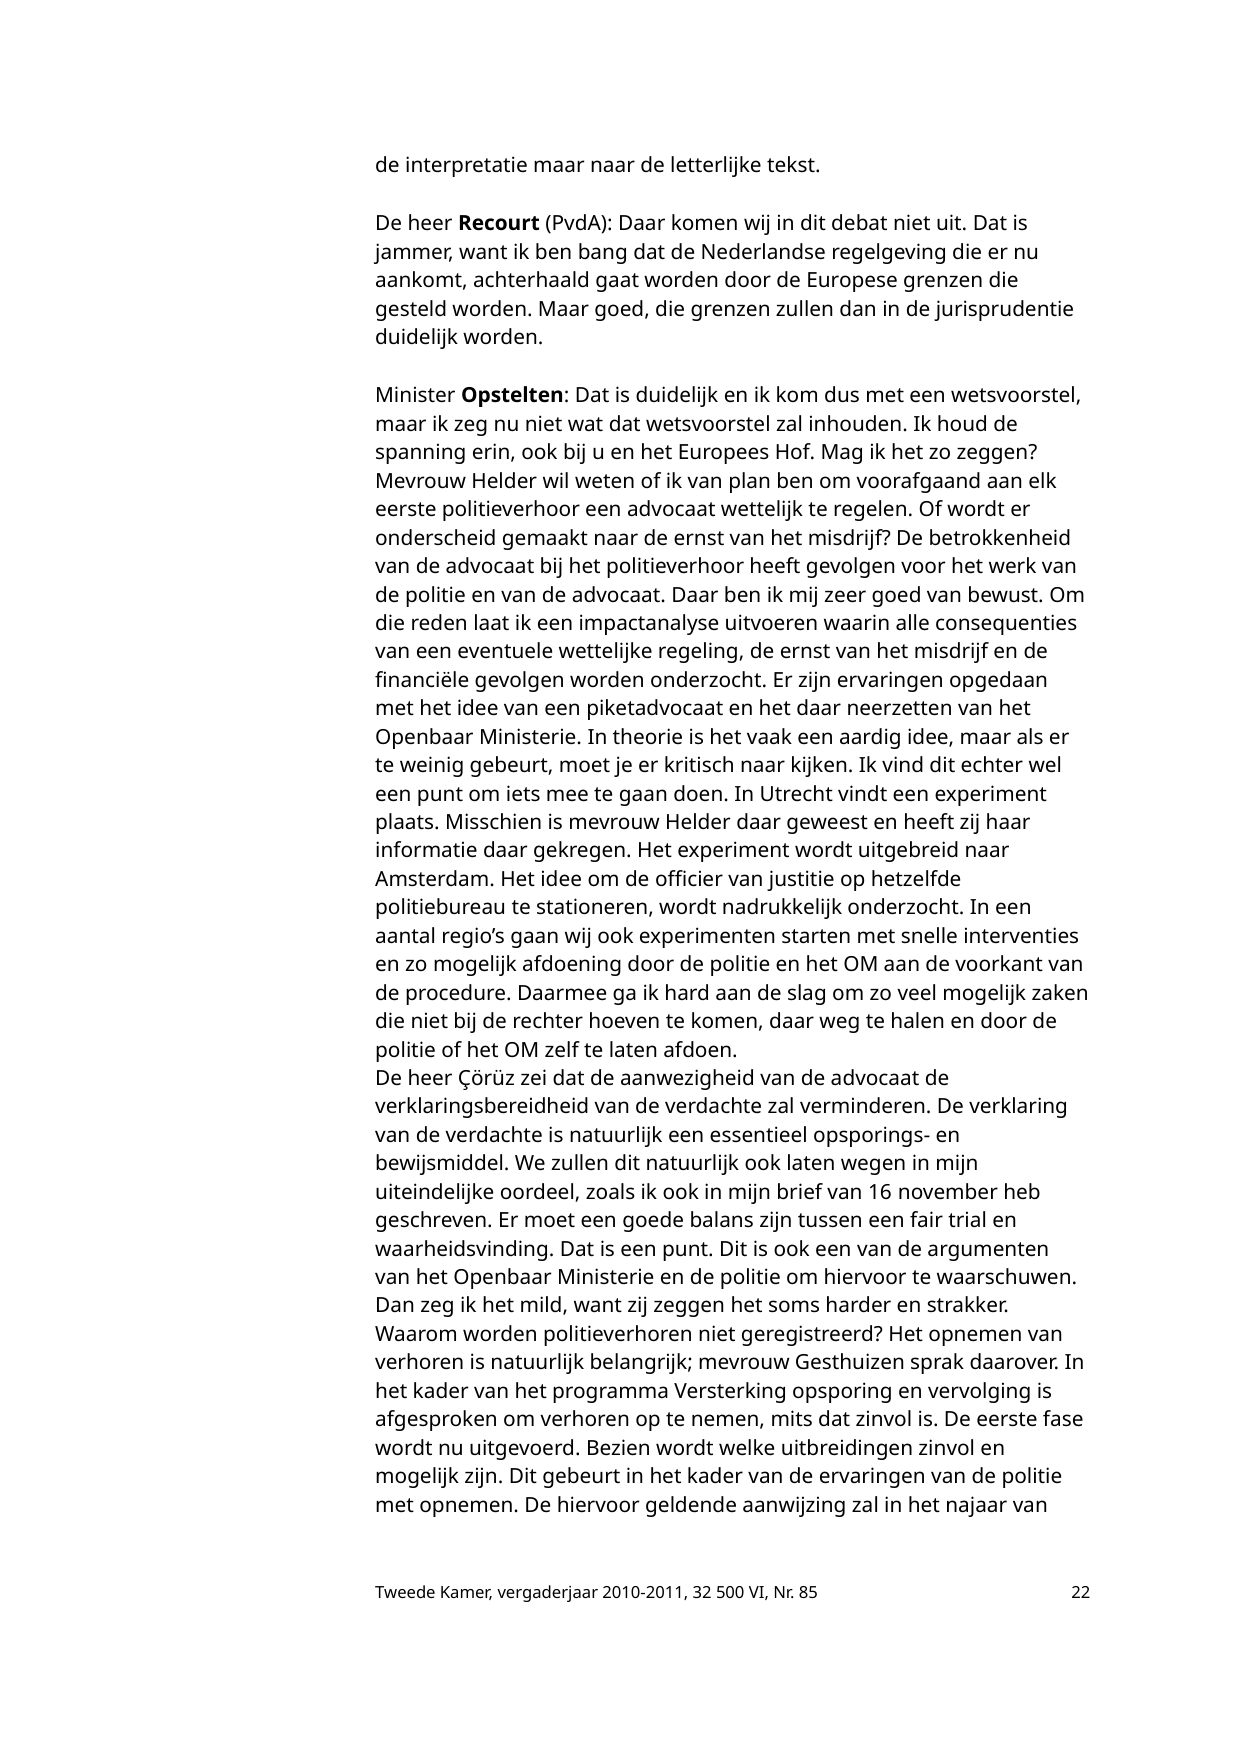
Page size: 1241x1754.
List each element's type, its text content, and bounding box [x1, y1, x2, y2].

text De heer Çörüz zei dat de aanwezigheid van de advocaat de verklaringsbereidheid van de verdachte zal verminderen. De verklaring van de verdachte is natuurlijk een essentieel opsporings- en bewijsmiddel. We zullen dit natuurlijk ook laten wegen in mijn uiteindelijke oordeel, zoals ik ook in mijn brief van 16 november heb geschreven. Er moet een goede balans zijn tussen een fair trial en waarheidsvinding. Dat is een punt. Dit is ook een van de argumenten van het Openbaar Ministerie en de politie om hiervoor te waarschuwen. Dan zeg ik het mild, want zij zeggen het soms harder en strakker. [375, 1063, 1090, 1319]
text De heer Recourt (PvdA): Daar komen wij in dit debat niet uit. Dat is jammer, want ik ben bang dat de Nederlandse regelgeving die er nu aankomt, achterhaald gaat worden door de Europese grenzen die gesteld worden. Maar goed, die grenzen zullen dan in de jurisprudentie duidelijk worden. [375, 208, 1090, 351]
text Mevrouw Helder wil weten of ik van plan ben om voorafgaand aan elk eerste politieverhoor een advocaat wettelijk te regelen. Of wordt er onderscheid gemaakt naar de ernst van het misdrijf? De betrokkenheid van de advocaat bij het politieverhoor heeft gevolgen voor het werk van de politie en van de advocaat. Daar ben ik mij zeer goed van bewust. Om die reden laat ik een impactanalyse uitvoeren waarin alle consequenties van een eventuele wettelijke regeling, de ernst van het misdrijf en de financiële gevolgen worden onderzocht. Er zijn ervaringen opgedaan met het idee van een piketadvocaat en het daar neerzetten van het Openbaar Ministerie. In theorie is het vaak een aardig idee, maar als er te weinig gebeurt, moet je er kritisch naar kijken. Ik vind dit echter wel een punt om iets mee te gaan doen. In Utrecht vindt een experiment plaats. Misschien is mevrouw Helder daar geweest en heeft zij haar informatie daar gekregen. Het experiment wordt uitgebreid naar Amsterdam. Het idee om de officier van justitie op hetzelfde politiebureau te stationeren, wordt nadrukkelijk onderzocht. In een aantal regio’s gaan wij ook experimenten starten met snelle interventies en zo mogelijk afdoening door de politie en het OM aan de voorkant van de procedure. Daarmee ga ik hard aan de slag om zo veel mogelijk zaken die niet bij de rechter hoeven te komen, daar weg te halen en door de politie of het OM zelf te laten afdoen. [375, 466, 1090, 1063]
text de interpretatie maar naar de letterlijke tekst. [375, 150, 1090, 178]
text Waarom worden politieverhoren niet geregistreerd? Het opnemen van verhoren is natuurlijk belangrijk; mevrouw Gesthuizen sprak daarover. In het kader van het programma Versterking opsporing en vervolging is afgesproken om verhoren op te nemen, mits dat zinvol is. De eerste fase wordt nu uitgevoerd. Bezien wordt welke uitbreidingen zinvol en mogelijk zijn. Dit gebeurt in het kader van de ervaringen van de politie met opnemen. De hiervoor geldende aanwijzing zal in het najaar van [375, 1319, 1090, 1518]
text Minister Opstelten: Dat is duidelijk en ik kom dus met een wetsvoorstel, maar ik zeg nu niet wat dat wetsvoorstel zal inhouden. Ik houd de spanning erin, ook bij u en het Europees Hof. Mag ik het zo zeggen? [375, 381, 1090, 466]
